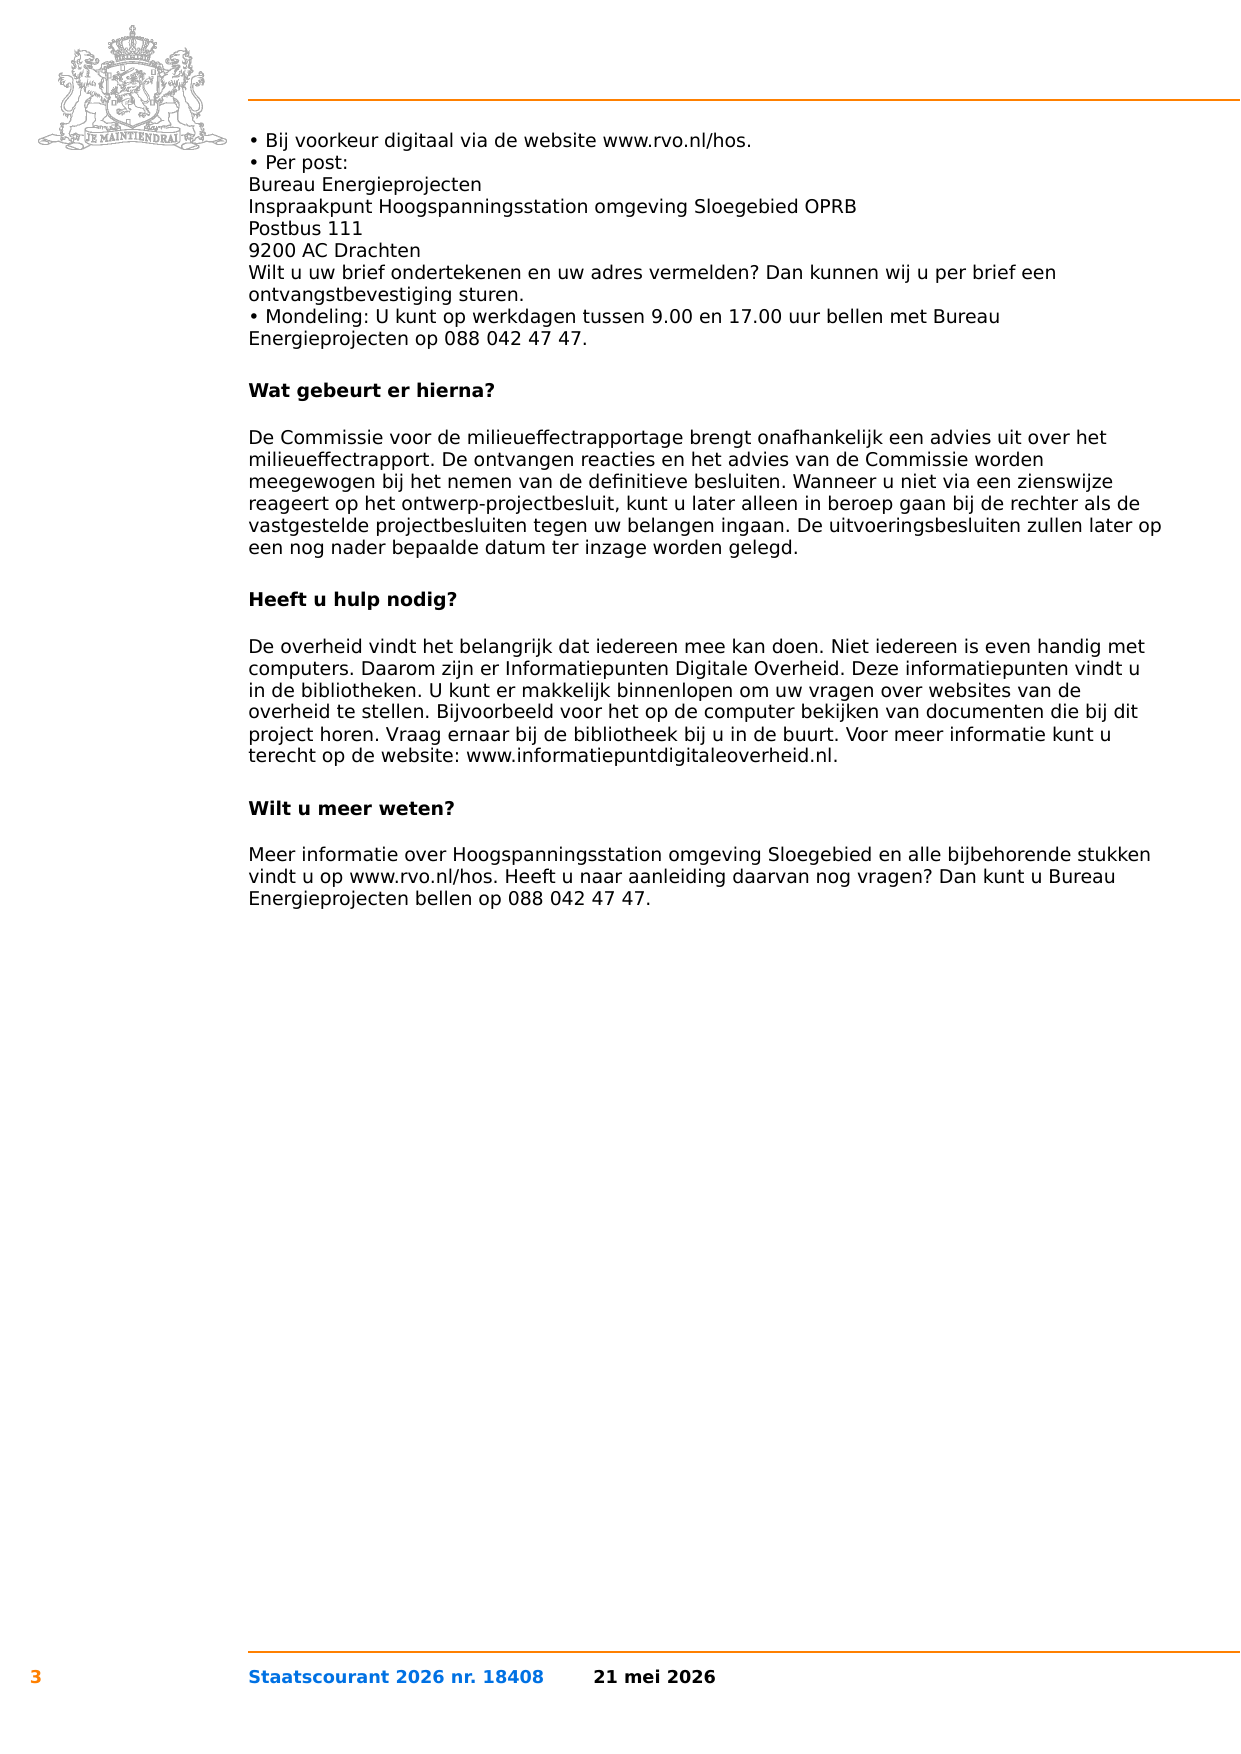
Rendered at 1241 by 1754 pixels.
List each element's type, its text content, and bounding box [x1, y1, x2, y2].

text De overheid vindt het belangrijk dat iedereen mee kan doen. Niet iedereen is even handig met computers. Daarom zijn er Informatiepunten Digitale Overheid. Deze informatiepunten vindt u in de bibliotheken. U kunt er makkelijk binnenlopen om uw vragen over websites van de overheid te stellen. Bijvoorbeeld voor het op de computer bekijken van documenten die bij dit project horen. Vraag ernaar bij de bibliotheek bij u in de buurt. Voor meer informatie kunt u terecht op de website: www.informatiepuntdigitaleoverheid.nl. [248, 636, 1163, 767]
text 9200 AC Drachten [248, 240, 1163, 262]
text Wilt u uw brief ondertekenen en uw adres vermelden? Dan kunnen wij u per brief een ontvangstbevestiging sturen. [248, 262, 1163, 306]
subtitle Wat gebeurt er hierna? [248, 380, 1163, 402]
subtitle Wilt u meer weten? [248, 797, 1163, 819]
picture [38, 25, 227, 150]
text • Bij voorkeur digitaal via de website www.rvo.nl/hos. [248, 130, 1163, 152]
text • Per post: [248, 152, 1163, 174]
subtitle Heeft u hulp nodig? [248, 588, 1163, 611]
text Bureau Energieprojecten [248, 174, 1163, 196]
text Postbus 111 [248, 218, 1163, 240]
text Meer informatie over Hoogspanningsstation omgeving Sloegebied en alle bijbehorende stukken vindt u op www.rvo.nl/hos. Heeft u naar aanleiding daarvan nog vragen? Dan kunt u Bureau Energieprojecten bellen op 088 042 47 47. [248, 844, 1163, 910]
text Inspraakpunt Hoogspanningsstation omgeving Sloegebied OPRB [248, 196, 1163, 218]
text De Commissie voor de milieueffectrapportage brengt onafhankelijk een advies uit over het milieueffectrapport. De ontvangen reacties en het advies van de Commissie worden meegewogen bij het nemen van de definitieve besluiten. Wanneer u niet via een zienswijze reageert op het ontwerp-projectbesluit, kunt u later alleen in beroep gaan bij de rechter als de vastgestelde projectbesluiten tegen uw belangen ingaan. De uitvoeringsbesluiten zullen later op een nog nader bepaalde datum ter inzage worden gelegd. [248, 427, 1163, 558]
text • Mondeling: U kunt op werkdagen tussen 9.00 en 17.00 uur bellen met Bureau Energieprojecten op 088 042 47 47. [248, 306, 1163, 350]
